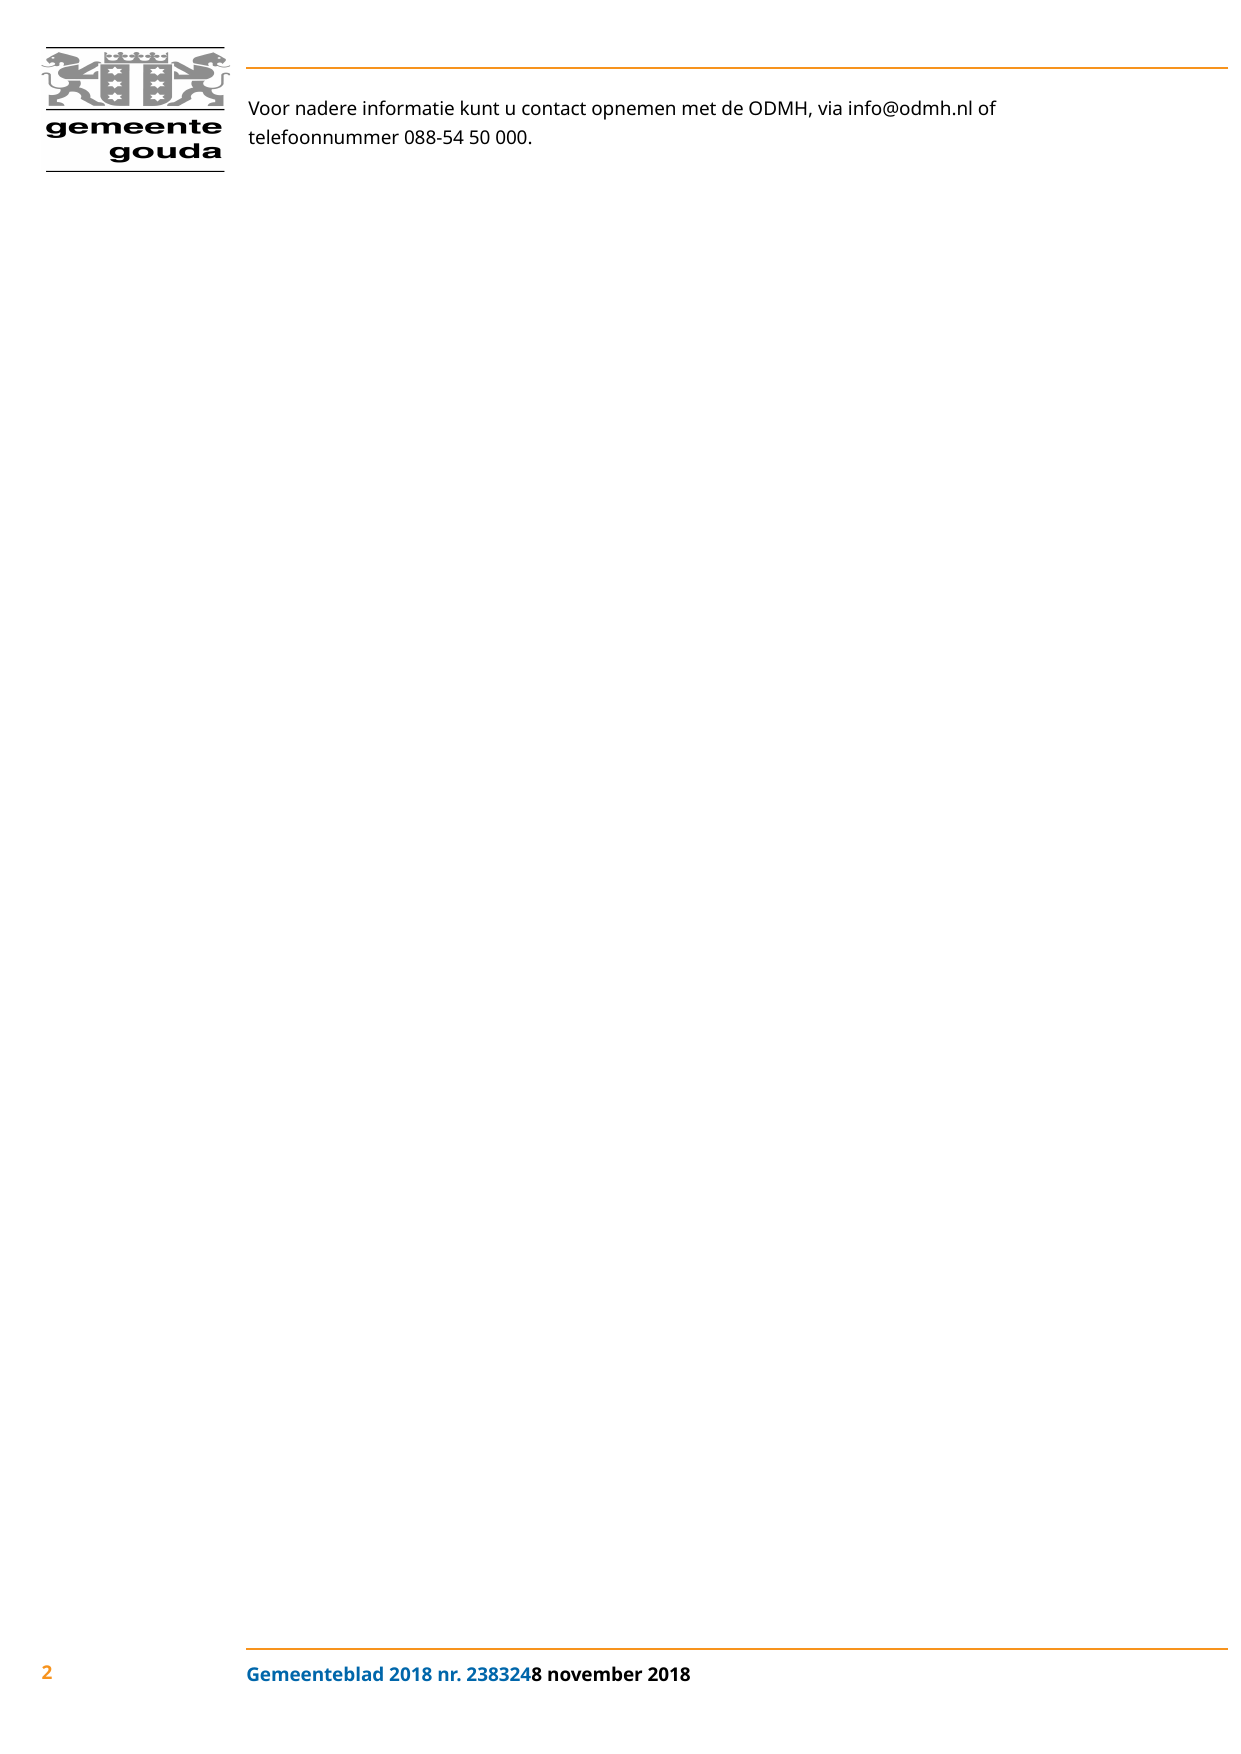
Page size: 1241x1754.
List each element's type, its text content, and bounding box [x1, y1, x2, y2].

text Voor nadere informatie kunt u contact opnemen met de ODMH, via info@odmh.nl of telefoonnummer 088-54 50 000. [248, 95, 1152, 150]
picture [41, 47, 231, 172]
